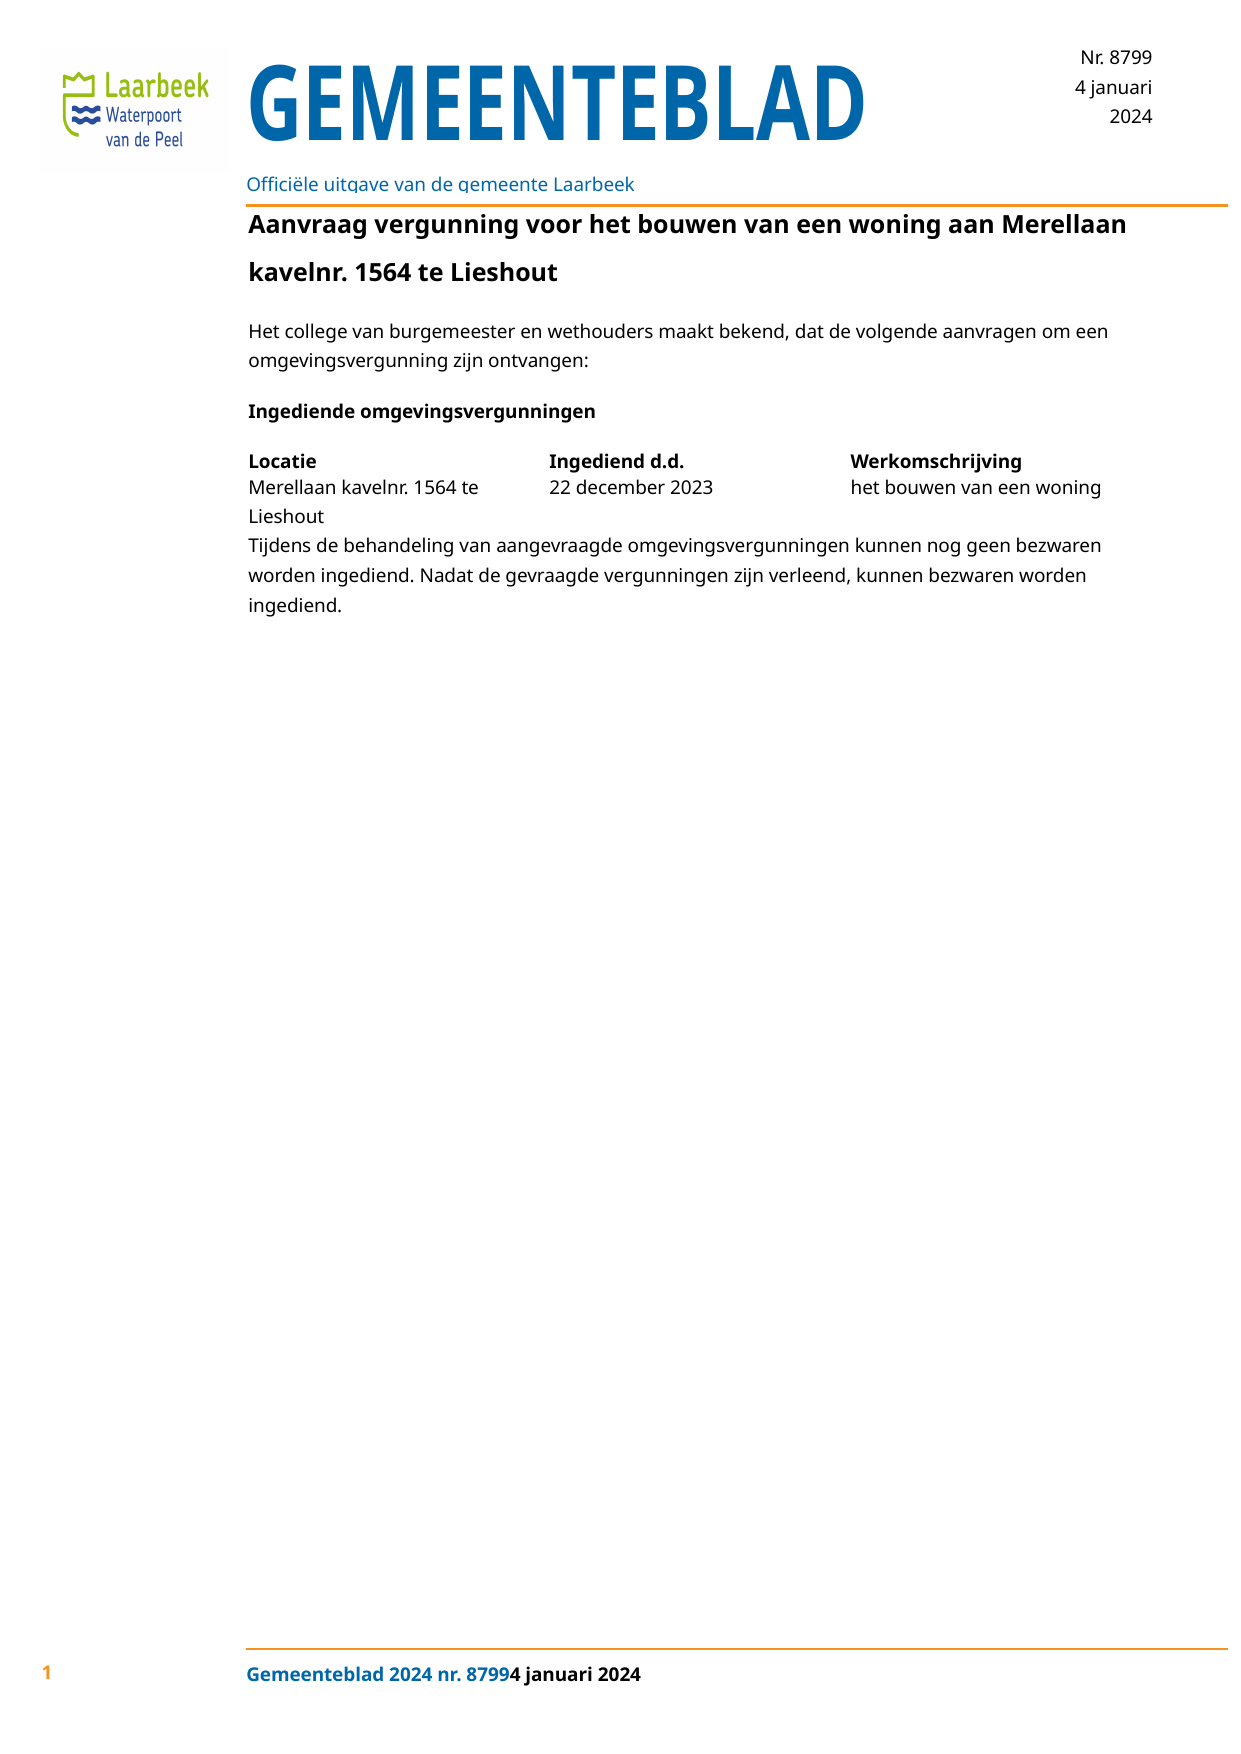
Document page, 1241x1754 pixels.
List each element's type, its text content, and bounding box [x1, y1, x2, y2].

text Tijdens de behandeling van aangevraagde omgevingsvergunningen kunnen nog geen bezwaren worden ingediend. Nadat de gevraagde vergunningen zijn verleend, kunnen bezwaren worden ingediend. [248, 533, 1152, 618]
table_header Locatie [248, 449, 549, 474]
table_header Ingediend d.d. [549, 449, 850, 474]
text Ingediende omgevingsvergunningen [248, 398, 1152, 424]
table_header Werkomschrijving [850, 449, 1152, 474]
picture [41, 47, 231, 172]
text Aanvraag vergunning voor het bouwen van een woning aan Merellaan kavelnr. 1564 te Lieshout [248, 207, 1152, 288]
text Het college van burgemeester en wethouders maakt bekend, dat de volgende aanvragen om een omgevingsvergunning zijn ontvangen: [248, 318, 1152, 373]
table_cell het bouwen van een woning [850, 474, 1152, 529]
table_cell Merellaan kavelnr. 1564 te Lieshout [248, 474, 549, 529]
table_cell 22 december 2023 [549, 474, 850, 529]
